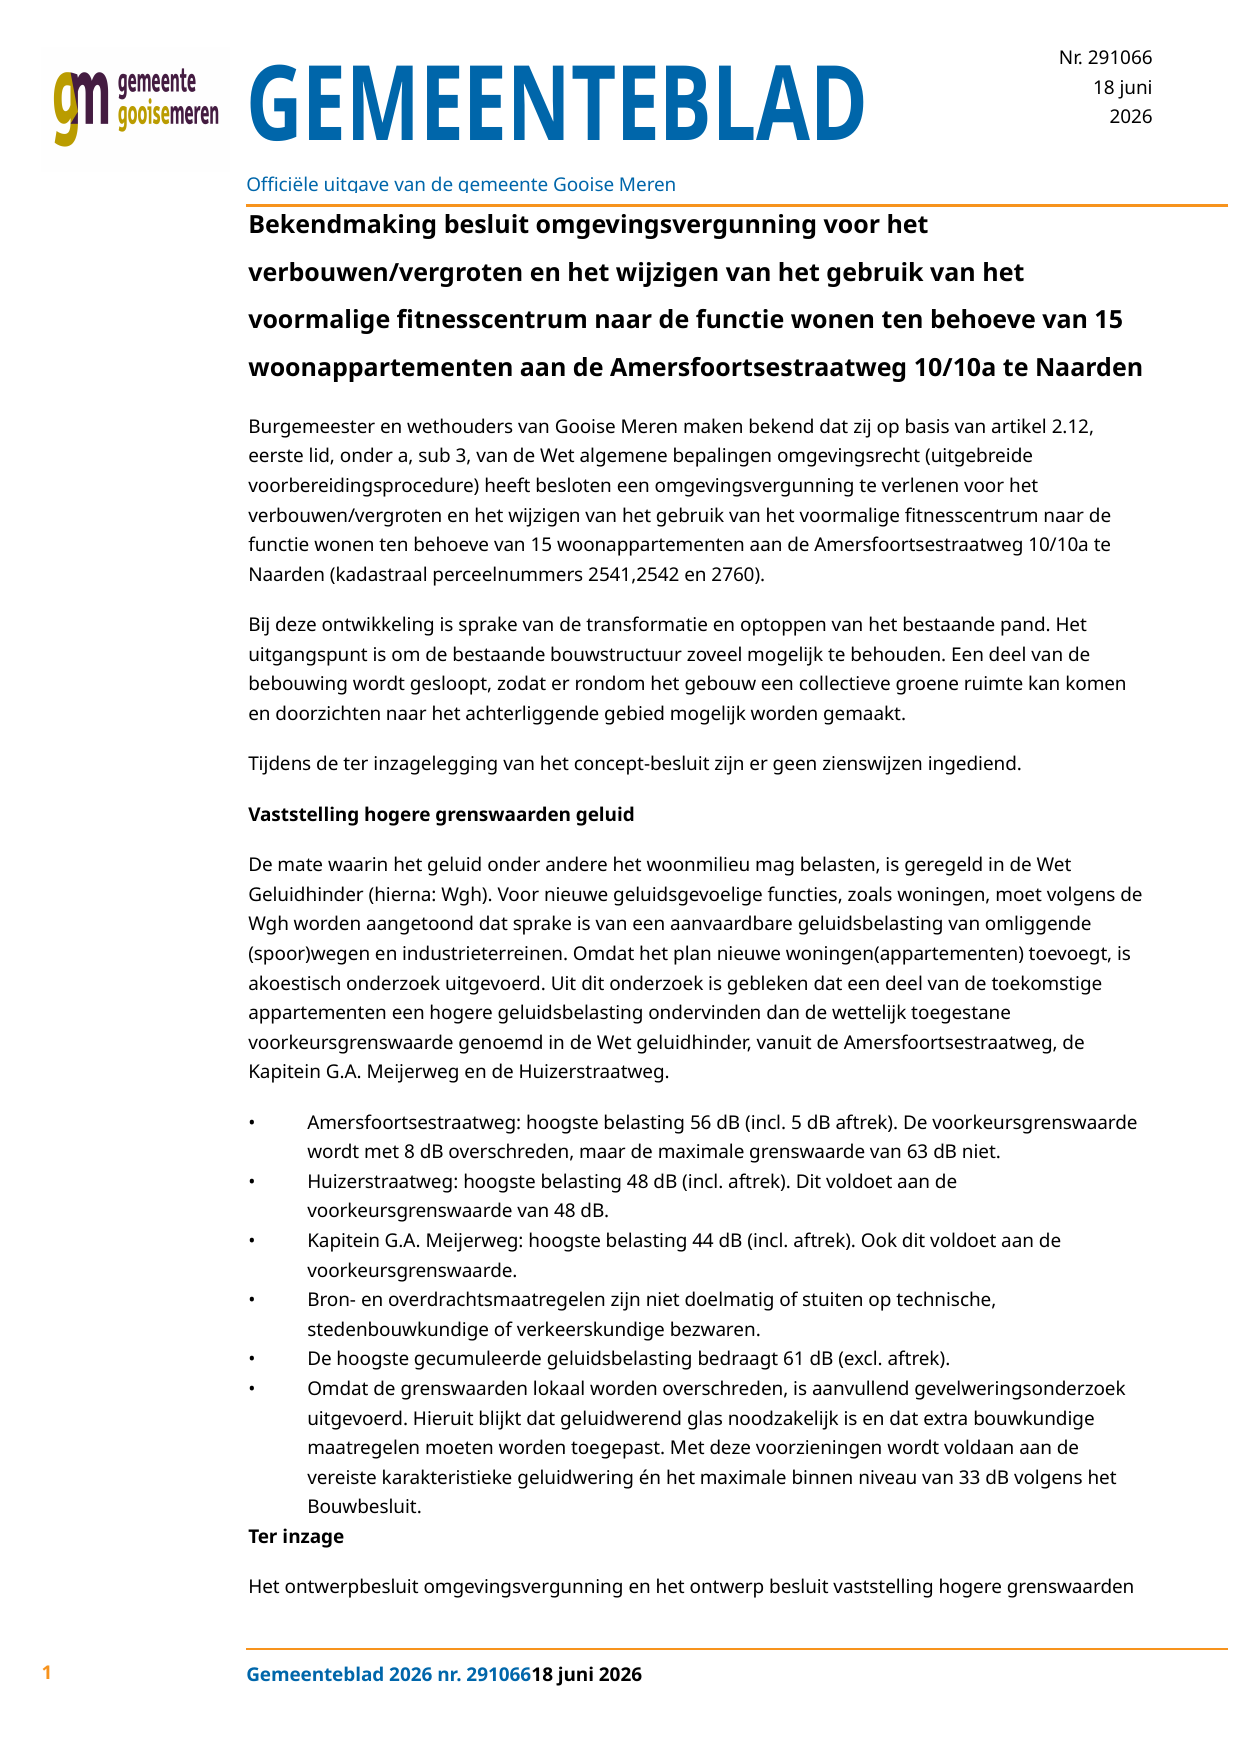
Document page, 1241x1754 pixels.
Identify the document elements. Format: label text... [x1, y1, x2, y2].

list Huizerstraatweg: hoogste belasting 48 dB (incl. aftrek). Dit voldoet aan de voorkeursgrenswaarde van 48 dB. [248, 1168, 1152, 1223]
list De hoogste gecumuleerde geluidsbelasting bedraagt 61 dB (excl. aftrek). [248, 1346, 1152, 1371]
text Burgemeester en wethouders van Gooise Meren maken bekend dat zij op basis van artikel 2.12, eerste lid, onder a, sub 3, van de Wet algemene bepalingen omgevingsrecht (uitgebreide voorbereidingsprocedure) heeft besloten een omgevingsvergunning te verlenen voor het verbouwen/vergroten en het wijzigen van het gebruik van het voormalige fitnesscentrum naar de functie wonen ten behoeve van 15 woonappartementen aan de Amersfoortsestraatweg 10/10a te Naarden (kadastraal perceelnummers 2541,2542 en 2760). [248, 413, 1152, 587]
picture [41, 47, 231, 172]
list Omdat de grenswaarden lokaal worden overschreden, is aanvullend gevelweringsonderzoek uitgevoerd. Hieruit blijkt dat geluidwerend glas noodzakelijk is en dat extra bouwkundige maatregelen moeten worden toegepast. Met deze voorzieningen wordt voldaan aan de vereiste karakteristieke geluidwering én het maximale binnen niveau van 33 dB volgens het Bouwbesluit. [248, 1375, 1152, 1519]
text Tijdens de ter inzagelegging van het concept-besluit zijn er geen zienswijzen ingediend. [248, 751, 1152, 776]
text De mate waarin het geluid onder andere het woonmilieu mag belasten, is geregeld in de Wet Geluidhinder (hierna: Wgh). Voor nieuwe geluidsgevoelige functies, zoals woningen, moet volgens de Wgh worden aangetoond dat sprake is van een aanvaardbare geluidsbelasting van omliggende (spoor)wegen en industrieterreinen. Omdat het plan nieuwe woningen(appartementen) toevoegt, is akoestisch onderzoek uitgevoerd. Uit dit onderzoek is gebleken dat een deel van de toekomstige appartementen een hogere geluidsbelasting ondervinden dan de wettelijk toegestane voorkeursgrenswaarde genoemd in de Wet geluidhinder, vanuit de Amersfoortsestraatweg, de Kapitein G.A. Meijerweg en de Huizerstraatweg. [248, 851, 1152, 1084]
text Vaststelling hogere grenswaarden geluid [248, 801, 1152, 827]
list Kapitein G.A. Meijerweg: hoogste belasting 44 dB (incl. aftrek). Ook dit voldoet aan de voorkeursgrenswaarde. [248, 1227, 1152, 1283]
list Bron- en overdrachtsmaatregelen zijn niet doelmatig of stuiten op technische, stedenbouwkundige of verkeerskundige bezwaren. [248, 1286, 1152, 1342]
text Het ontwerpbesluit omgevingsvergunning en het ontwerp besluit vaststelling hogere grenswaarden [248, 1573, 1152, 1599]
text Bekendmaking besluit omgevingsvergunning voor het verbouwen/vergroten en het wijzigen van het gebruik van het voormalige fitnesscentrum naar de functie wonen ten behoeve van 15 woonappartementen aan de Amersfoortsestraatweg 10/10a te Naarden [248, 207, 1152, 384]
text Ter inzage [248, 1523, 1152, 1549]
text Bij deze ontwikkeling is sprake van de transformatie en optoppen van het bestaande pand. Het uitgangspunt is om de bestaande bouwstructuur zoveel mogelijk te behouden. Een deel van de bebouwing wordt gesloopt, zodat er rondom het gebouw een collectieve groene ruimte kan komen en doorzichten naar het achterliggende gebied mogelijk worden gemaakt. [248, 611, 1152, 726]
list Amersfoortsestraatweg: hoogste belasting 56 dB (incl. 5 dB aftrek). De voorkeursgrenswaarde wordt met 8 dB overschreden, maar de maximale grenswaarde van 63 dB niet. [248, 1109, 1152, 1164]
